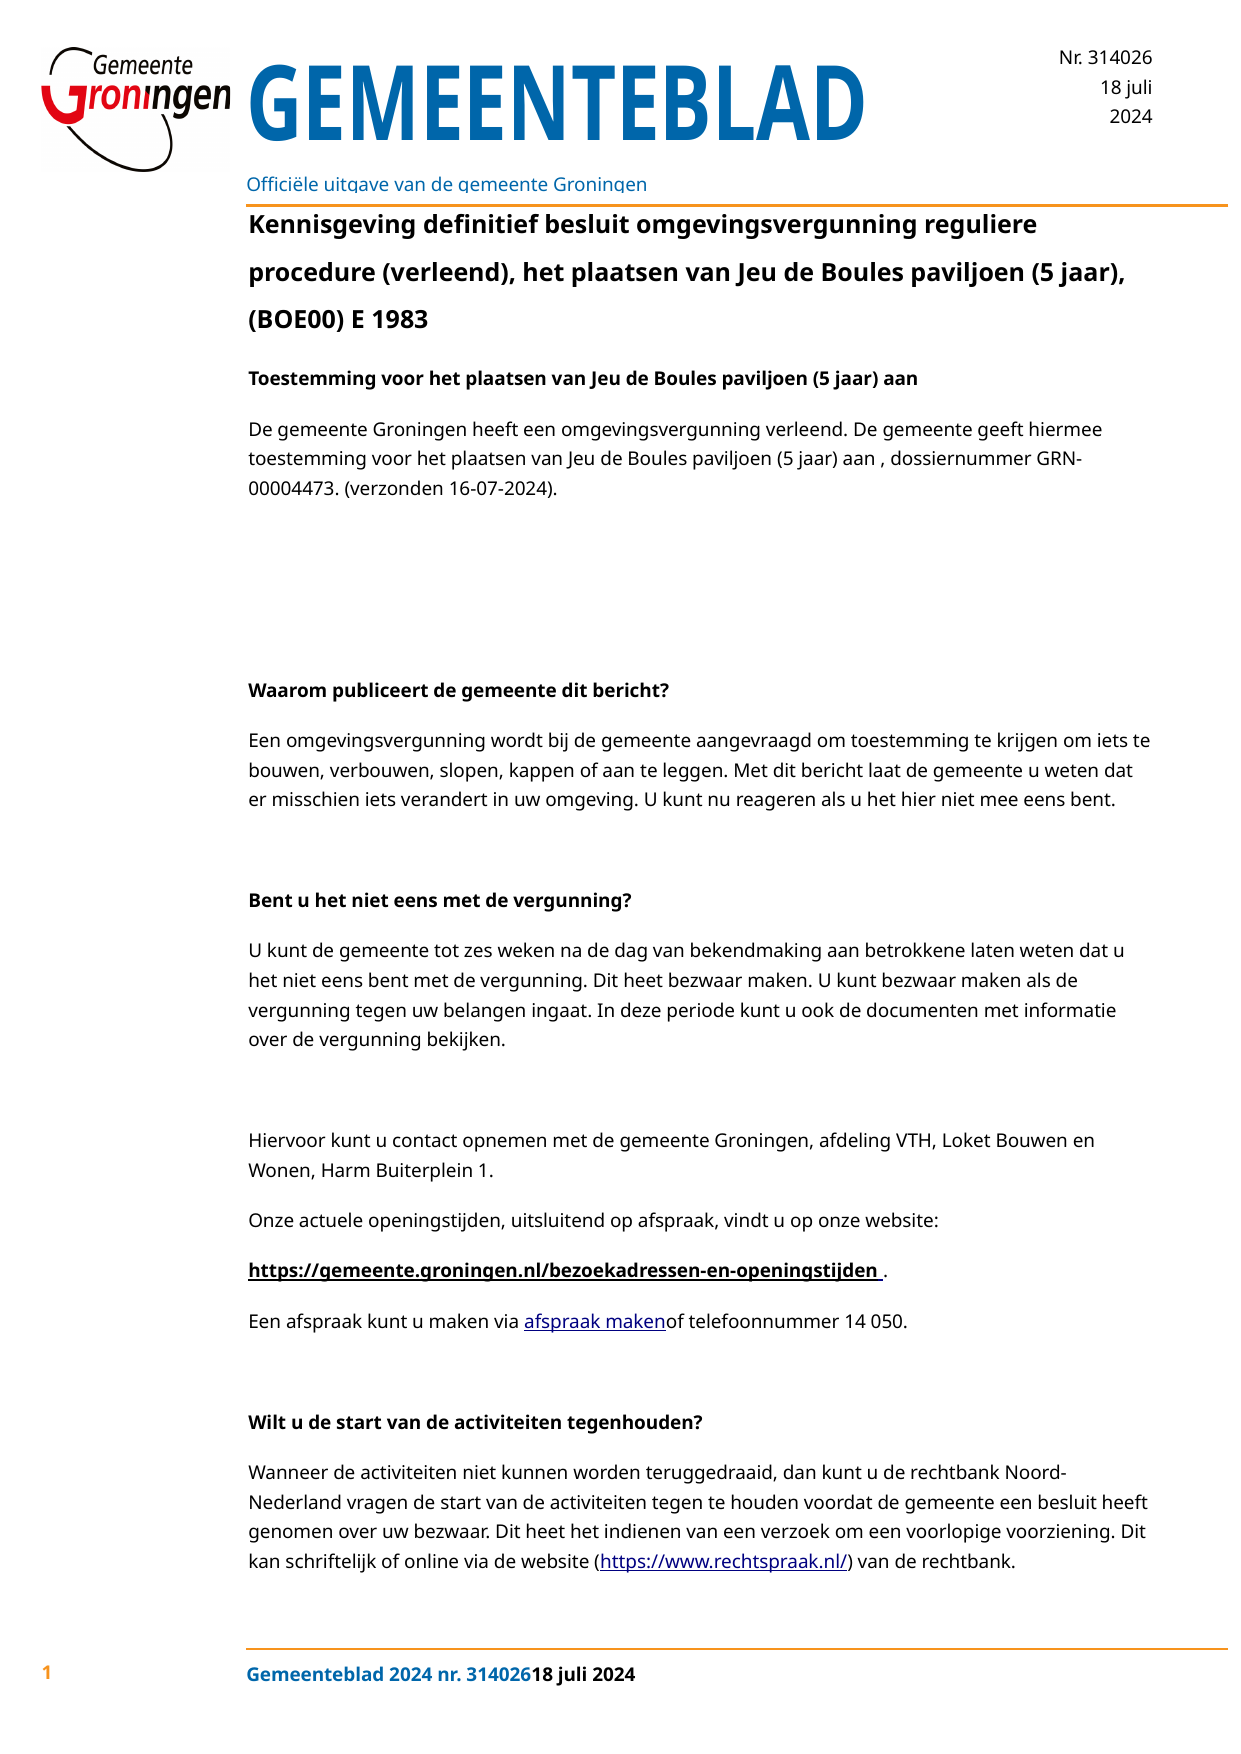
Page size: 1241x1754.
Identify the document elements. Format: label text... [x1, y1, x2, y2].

text Een afspraak kunt u maken via afspraak makenof telefoonnummer 14 050. [248, 1308, 1152, 1334]
text Onze actuele openingstijden, uitsluitend op afspraak, vindt u op onze website: [248, 1207, 1152, 1233]
text Hiervoor kunt u contact opnemen met de gemeente Groningen, afdeling VTH, Loket Bouwen en Wonen, Harm Buiterplein 1. [248, 1127, 1152, 1182]
picture [41, 47, 231, 172]
text Waarom publiceert de gemeente dit bericht? [248, 677, 1152, 702]
text Toestemming voor het plaatsen van Jeu de Boules paviljoen (5 jaar) aan [248, 366, 1152, 391]
text De gemeente Groningen heeft een omgevingsvergunning verleend. De gemeente geeft hiermee toestemming voor het plaatsen van Jeu de Boules paviljoen (5 jaar) aan , dossiernummer GRN-00004473. (verzonden 16-07-2024). [248, 416, 1152, 501]
text Wanneer de activiteiten niet kunnen worden teruggedraaid, dan kunt u de rechtbank Noord-Nederland vragen de start van de activiteiten tegen te houden voordat de gemeente een besluit heeft genomen over uw bezwaar. Dit heet het indienen van een verzoek om een voorlopige voorziening. Dit kan schriftelijk of online via de website (https://www.rechtspraak.nl/) van de rechtbank. [248, 1459, 1152, 1574]
text Een omgevingsvergunning wordt bij de gemeente aangevraagd om toestemming te krijgen om iets te bouwen, verbouwen, slopen, kappen of aan te leggen. Met dit bericht laat de gemeente u weten dat er misschien iets verandert in uw omgeving. U kunt nu reageren als u het hier niet mee eens bent. [248, 727, 1152, 812]
text Kennisgeving definitief besluit omgevingsvergunning reguliere procedure (verleend), het plaatsen van Jeu de Boules paviljoen (5 jaar), (BOE00) E 1983 [248, 207, 1152, 336]
text https://gemeente.groningen.nl/bezoekadressen-en-openingstijden . [248, 1258, 1152, 1283]
text U kunt de gemeente tot zes weken na de dag van bekendmaking aan betrokkene laten weten dat u het niet eens bent met de vergunning. Dit heet bezwaar maken. U kunt bezwaar maken als de vergunning tegen uw belangen ingaat. In deze periode kunt u ook de documenten met informatie over de vergunning bekijken. [248, 938, 1152, 1052]
text Wilt u de start van de activiteiten tegenhouden? [248, 1409, 1152, 1434]
text Bent u het niet eens met de vergunning? [248, 887, 1152, 913]
